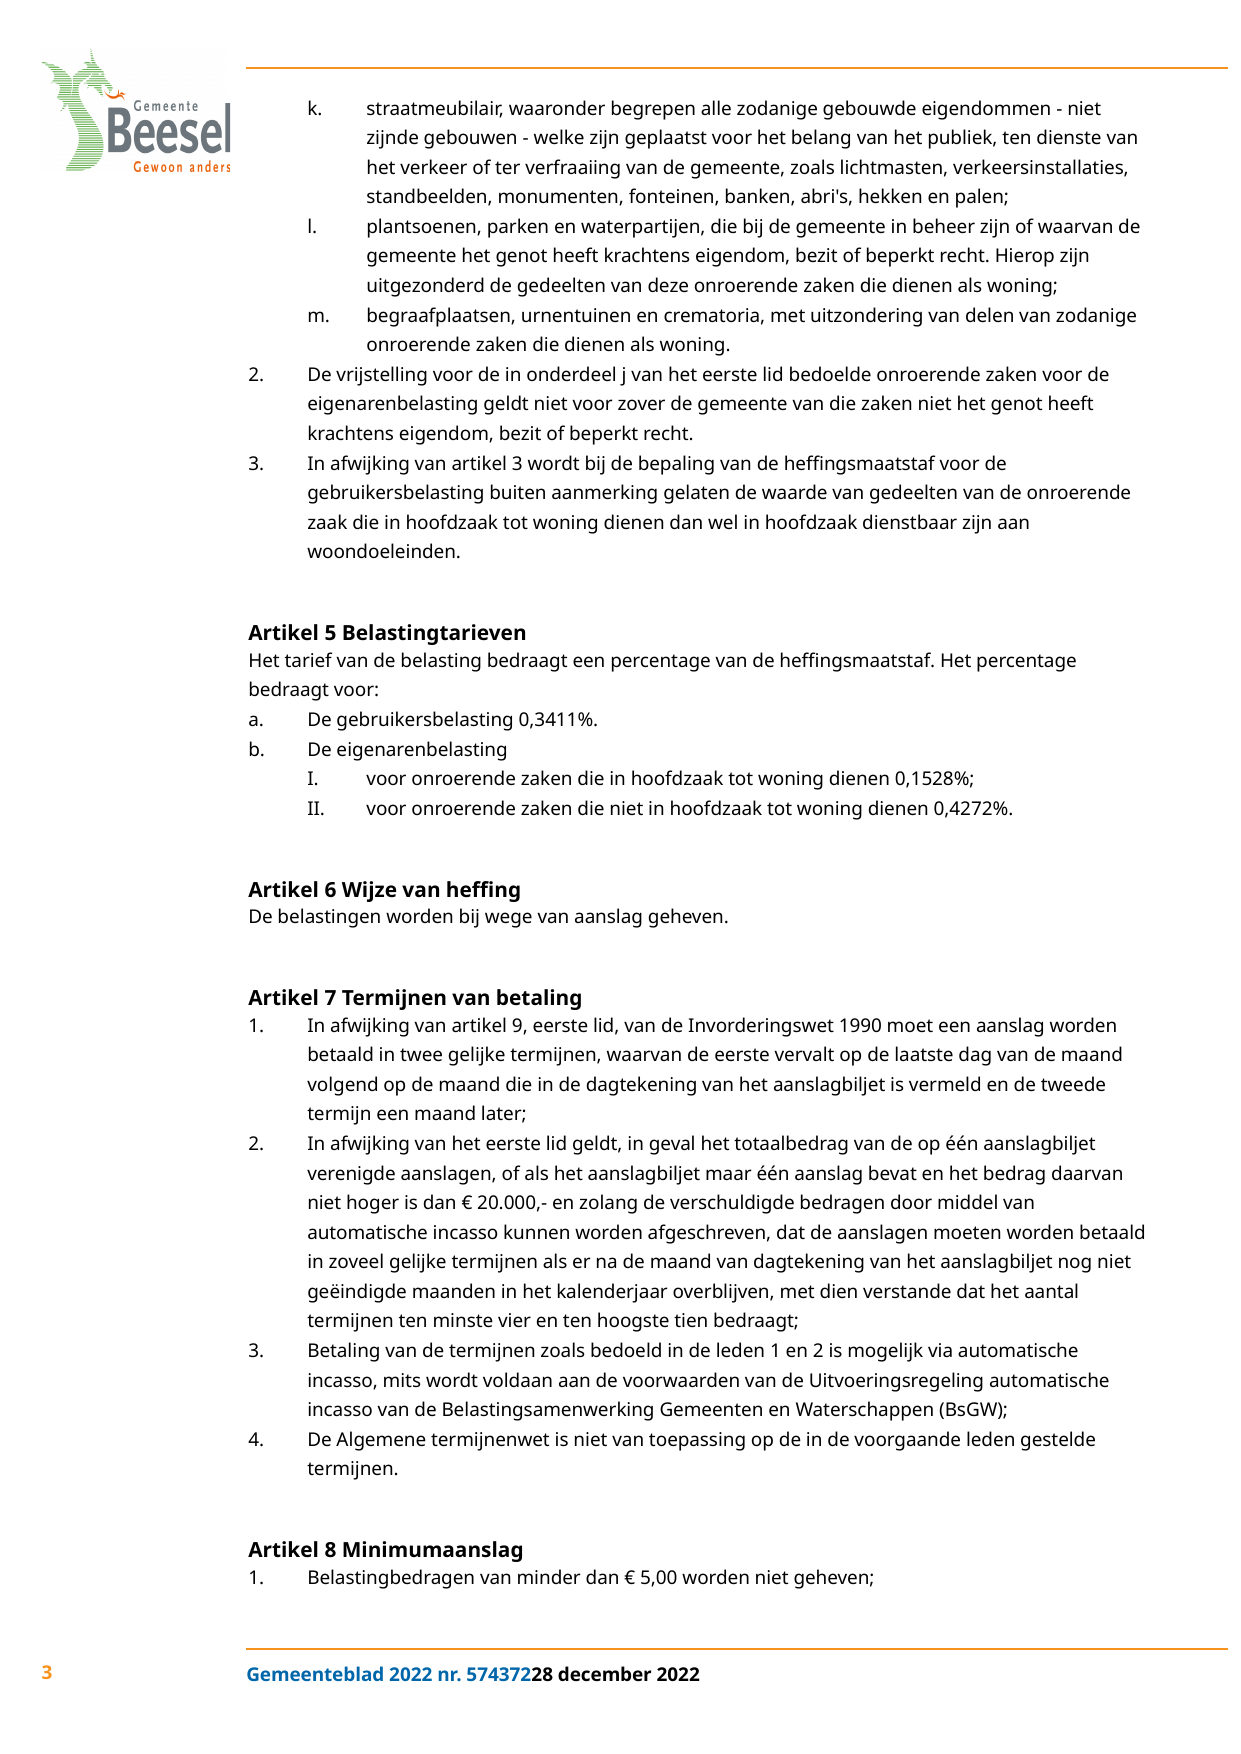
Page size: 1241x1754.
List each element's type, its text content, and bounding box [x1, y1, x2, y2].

list In afwijking van artikel 3 wordt bij de bepaling van de heffingsmaatstaf voor de gebruikersbelasting buiten aanmerking gelaten de waarde van gedeelten van de onroerende zaak die in hoofdzaak tot woning dienen dan wel in hoofdzaak dienstbaar zijn aan woondoeleinden. [248, 450, 1152, 564]
list In afwijking van het eerste lid geldt, in geval het totaalbedrag van de op één aanslagbiljet verenigde aanslagen, of als het aanslagbiljet maar één aanslag bevat en het bedrag daarvan niet hoger is dan € 20.000,- en zolang de verschuldigde bedragen door middel van automatische incasso kunnen worden afgeschreven, dat de aanslagen moeten worden betaald in zoveel gelijke termijnen als er na de maand van dagtekening van het aanslagbiljet nog niet geëindigde maanden in het kalenderjaar overblijven, met dien verstande dat het aantal termijnen ten minste vier en ten hoogste tien bedraagt; [248, 1130, 1152, 1333]
list voor onroerende zaken die in hoofdzaak tot woning dienen 0,1528%; [307, 765, 1152, 791]
picture [41, 47, 231, 172]
list De gebruikersbelasting 0,3411%. [248, 706, 1152, 732]
list In afwijking van artikel 9, eerste lid, van de Invorderingswet 1990 moet een aanslag worden betaald in twee gelijke termijnen, waarvan de eerste vervalt op de laatste dag van de maand volgend op de maand die in de dagtekening van het aanslagbiljet is vermeld en de tweede termijn een maand later; [248, 1012, 1152, 1126]
text Artikel 5 Belastingtarieven [248, 618, 1152, 647]
list straatmeubilair, waaronder begrepen alle zodanige gebouwde eigendommen - niet zijnde gebouwen - welke zijn geplaatst voor het belang van het publiek, ten dienste van het verkeer of ter verfraaiing van de gemeente, zoals lichtmasten, verkeersinstallaties, standbeelden, monumenten, fonteinen, banken, abri's, hekken en palen; [307, 95, 1152, 209]
list De eigenarenbelasting [248, 736, 1152, 761]
text Artikel 6 Wijze van heffing [248, 875, 1152, 903]
text Het tarief van de belasting bedraagt een percentage van de heffingsmaatstaf. Het percentage bedraagt voor: [248, 647, 1152, 702]
list De vrijstelling voor de in onderdeel j van het eerste lid bedoelde onroerende zaken voor de eigenarenbelasting geldt niet voor zover de gemeente van die zaken niet het genot heeft krachtens eigendom, bezit of beperkt recht. [248, 361, 1152, 446]
list begraafplaatsen, urnentuinen en crematoria, met uitzondering van delen van zodanige onroerende zaken die dienen als woning. [307, 302, 1152, 357]
text Artikel 7 Termijnen van betaling [248, 983, 1152, 1012]
list Belastingbedragen van minder dan € 5,00 worden niet geheven; [248, 1564, 1152, 1590]
text Artikel 8 Minimumaanslag [248, 1536, 1152, 1564]
list voor onroerende zaken die niet in hoofdzaak tot woning dienen 0,4272%. [307, 795, 1152, 821]
text De belastingen worden bij wege van aanslag geheven. [248, 903, 1152, 929]
list Betaling van de termijnen zoals bedoeld in de leden 1 en 2 is mogelijk via automatische incasso, mits wordt voldaan aan de voorwaarden van de Uitvoeringsregeling automatische incasso van de Belastingsamenwerking Gemeenten en Waterschappen (BsGW); [248, 1337, 1152, 1422]
list De Algemene termijnenwet is niet van toepassing op de in de voorgaande leden gestelde termijnen. [248, 1426, 1152, 1481]
list plantsoenen, parken en waterpartijen, die bij de gemeente in beheer zijn of waarvan de gemeente het genot heeft krachtens eigendom, bezit of beperkt recht. Hierop zijn uitgezonderd de gedeelten van deze onroerende zaken die dienen als woning; [307, 213, 1152, 298]
